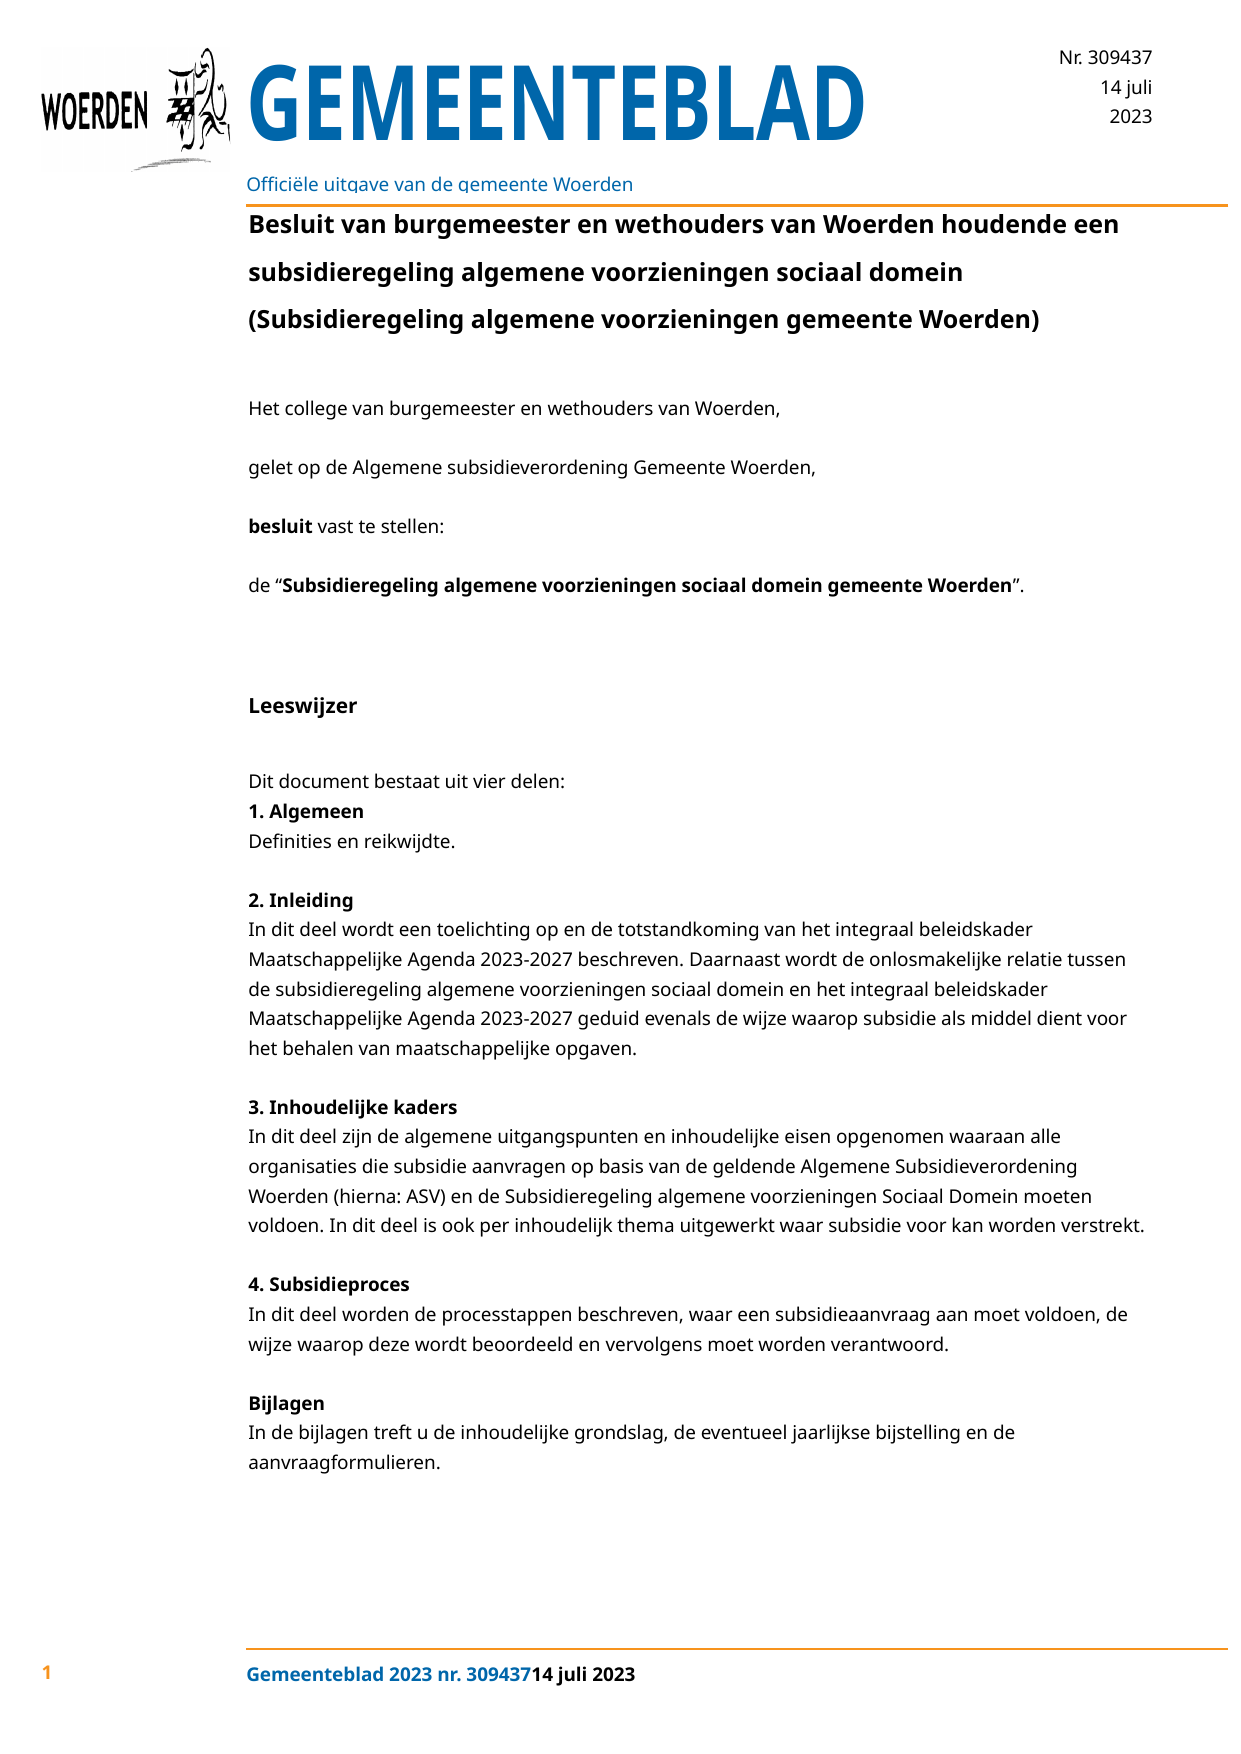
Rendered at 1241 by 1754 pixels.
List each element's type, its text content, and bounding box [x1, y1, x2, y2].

text 2. Inleiding [248, 887, 1152, 913]
text Definities en reikwijdte. [248, 828, 1152, 853]
text In dit deel worden de processtappen beschreven, waar een subsidieaanvraag aan moet voldoen, de wijze waarop deze wordt beoordeeld en vervolgens moet worden verantwoord. [248, 1301, 1152, 1356]
text 3. Inhoudelijke kaders [248, 1094, 1152, 1120]
text In dit deel wordt een toelichting op en de totstandkoming van het integraal beleidskader Maatschappelijke Agenda 2023-2027 beschreven. Daarnaast wordt de onlosmakelijke relatie tussen de subsidieregeling algemene voorzieningen sociaal domein en het integraal beleidskader Maatschappelijke Agenda 2023-2027 geduid evenals de wijze waarop subsidie als middel dient voor het behalen van maatschappelijke opgaven. [248, 917, 1152, 1061]
text 1. Algemeen [248, 798, 1152, 824]
text Bijlagen [248, 1390, 1152, 1416]
text 4. Subsidieproces [248, 1272, 1152, 1297]
text Dit document bestaat uit vier delen: [248, 769, 1152, 794]
text Leeswijzer [248, 691, 1152, 719]
text de “Subsidieregeling algemene voorzieningen sociaal domein gemeente Woerden”. [248, 573, 1152, 598]
text Besluit van burgemeester en wethouders van Woerden houdende een subsidieregeling algemene voorzieningen sociaal domein (Subsidieregeling algemene voorzieningen gemeente Woerden) [248, 207, 1152, 336]
text besluit vast te stellen: [248, 513, 1152, 539]
text In de bijlagen treft u de inhoudelijke grondslag, de eventueel jaarlijkse bijstelling en de aanvraagformulieren. [248, 1419, 1152, 1475]
text gelet op de Algemene subsidieverordening Gemeente Woerden, [248, 454, 1152, 480]
text In dit deel zijn de algemene uitgangspunten en inhoudelijke eisen opgenomen waaraan alle organisaties die subsidie aanvragen op basis van de geldende Algemene Subsidieverordening Woerden (hierna: ASV) en de Subsidieregeling algemene voorzieningen Sociaal Domein moeten voldoen. In dit deel is ook per inhoudelijk thema uitgewerkt waar subsidie voor kan worden verstrekt. [248, 1124, 1152, 1238]
picture [41, 47, 231, 172]
text Het college van burgemeester en wethouders van Woerden, [248, 395, 1152, 421]
